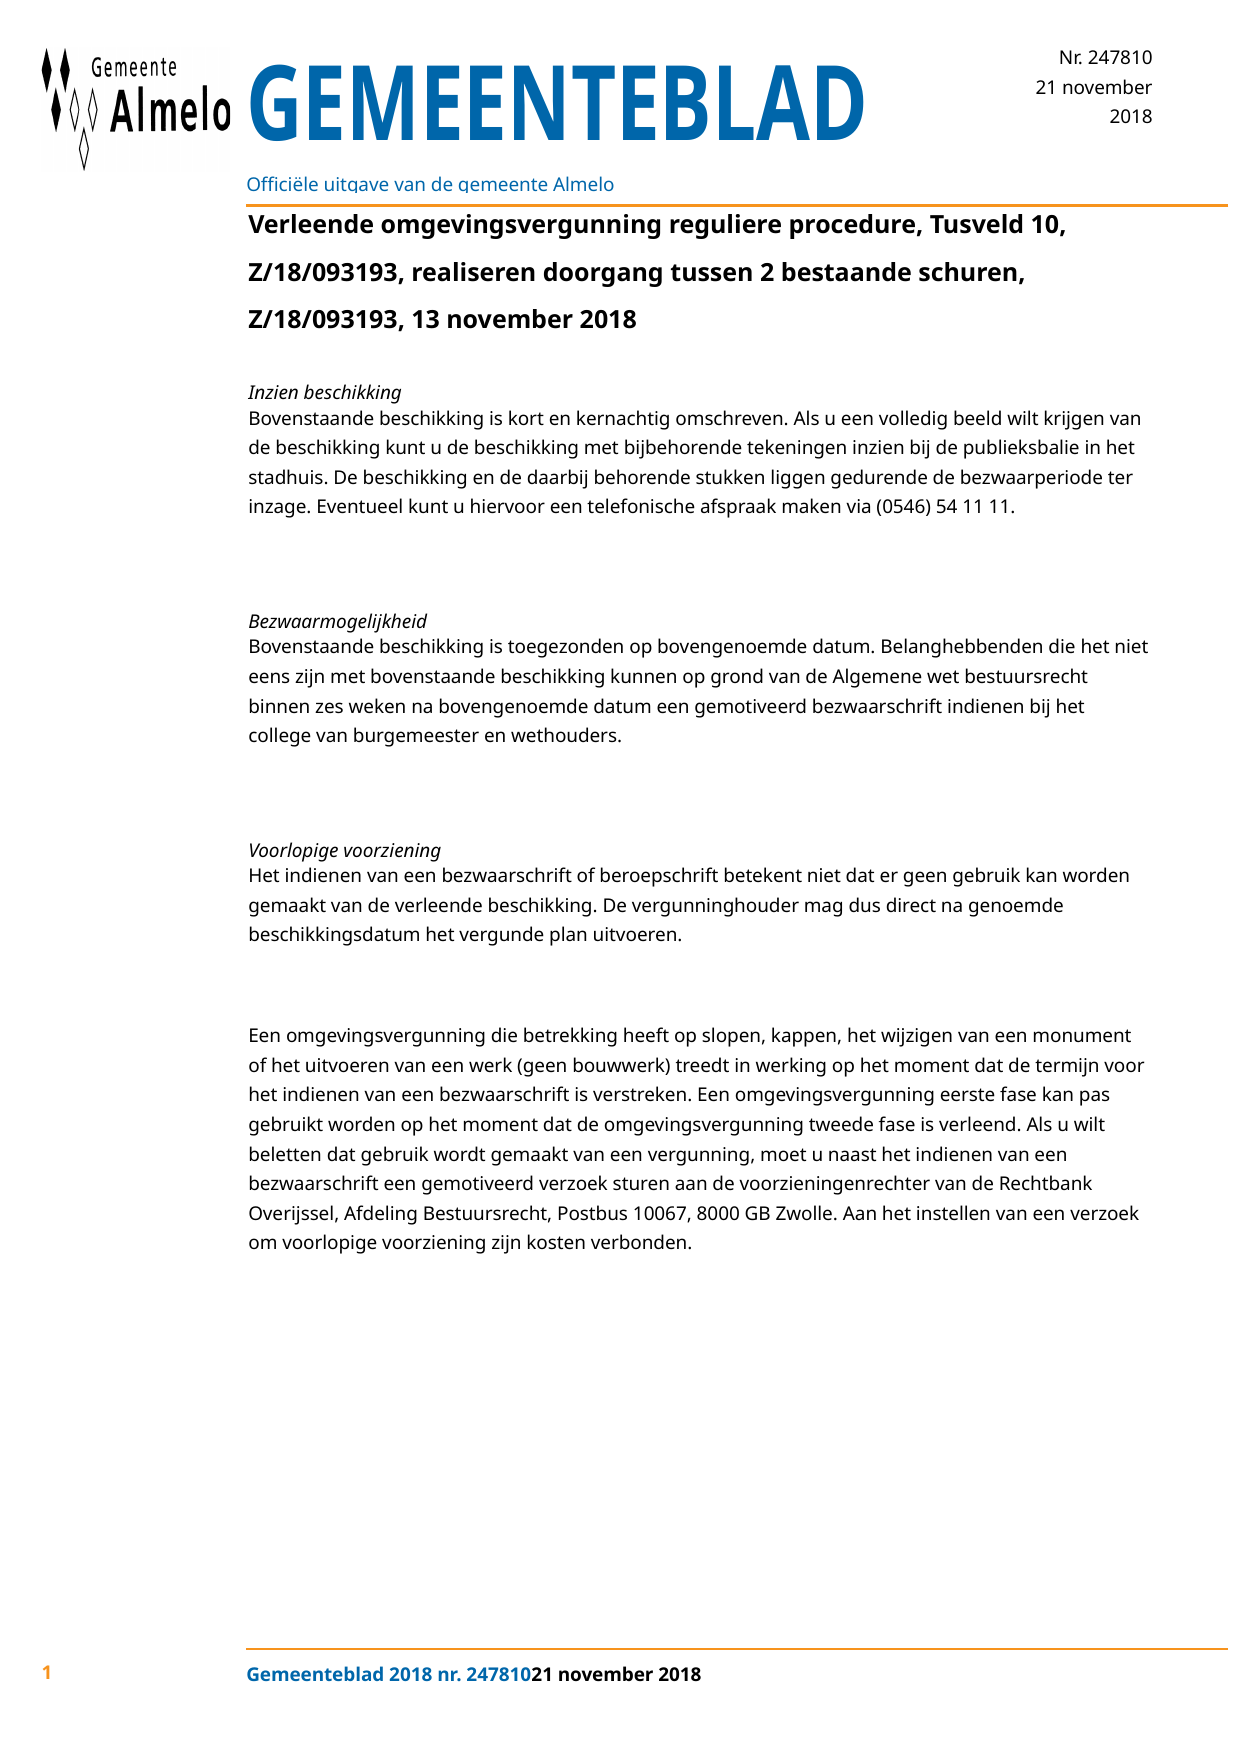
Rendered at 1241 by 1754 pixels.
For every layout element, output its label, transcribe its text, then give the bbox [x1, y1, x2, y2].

text Bovenstaande beschikking is toegezonden op bovengenoemde datum. Belanghebbenden die het niet eens zijn met bovenstaande beschikking kunnen op grond van de Algemene wet bestuursrecht binnen zes weken na bovengenoemde datum een gemotiveerd bezwaarschrift indienen bij het college van burgemeester en wethouders. [248, 634, 1152, 748]
text Inzien beschikking [248, 379, 1152, 405]
text Een omgevingsvergunning die betrekking heeft op slopen, kappen, het wijzigen van een monument of het uitvoeren van een werk (geen bouwwerk) treedt in werking op het moment dat de termijn voor het indienen van een bezwaarschrift is verstreken. Een omgevingsvergunning eerste fase kan pas gebruikt worden op het moment dat de omgevingsvergunning tweede fase is verleend. Als u wilt beletten dat gebruik wordt gemaakt van een vergunning, moet u naast het indienen van een bezwaarschrift een gemotiveerd verzoek sturen aan de voorzieningenrechter van de Rechtbank Overijssel, Afdeling Bestuursrecht, Postbus 10067, 8000 GB Zwolle. Aan het instellen van een verzoek om voorlopige voorziening zijn kosten verbonden. [248, 1022, 1152, 1255]
text Voorlopige voorziening [248, 837, 1152, 862]
text Het indienen van een bezwaarschrift of beroepschrift betekent niet dat er geen gebruik kan worden gemaakt van de verleende beschikking. De vergunninghouder mag dus direct na genoemde beschikkingsdatum het vergunde plan uitvoeren. [248, 862, 1152, 947]
text Verleende omgevingsvergunning reguliere procedure, Tusveld 10, Z/18/093193, realiseren doorgang tussen 2 bestaande schuren, Z/18/093193, 13 november 2018 [248, 207, 1152, 336]
text Bovenstaande beschikking is kort en kernachtig omschreven. Als u een volledig beeld wilt krijgen van de beschikking kunt u de beschikking met bijbehorende tekeningen inzien bij de publieksbalie in het stadhuis. De beschikking en de daarbij behorende stukken liggen gedurende de bezwaarperiode ter inzage. Eventueel kunt u hiervoor een telefonische afspraak maken via (0546) 54 11 11. [248, 405, 1152, 519]
picture [41, 47, 231, 172]
text Bezwaarmogelijkheid [248, 608, 1152, 634]
